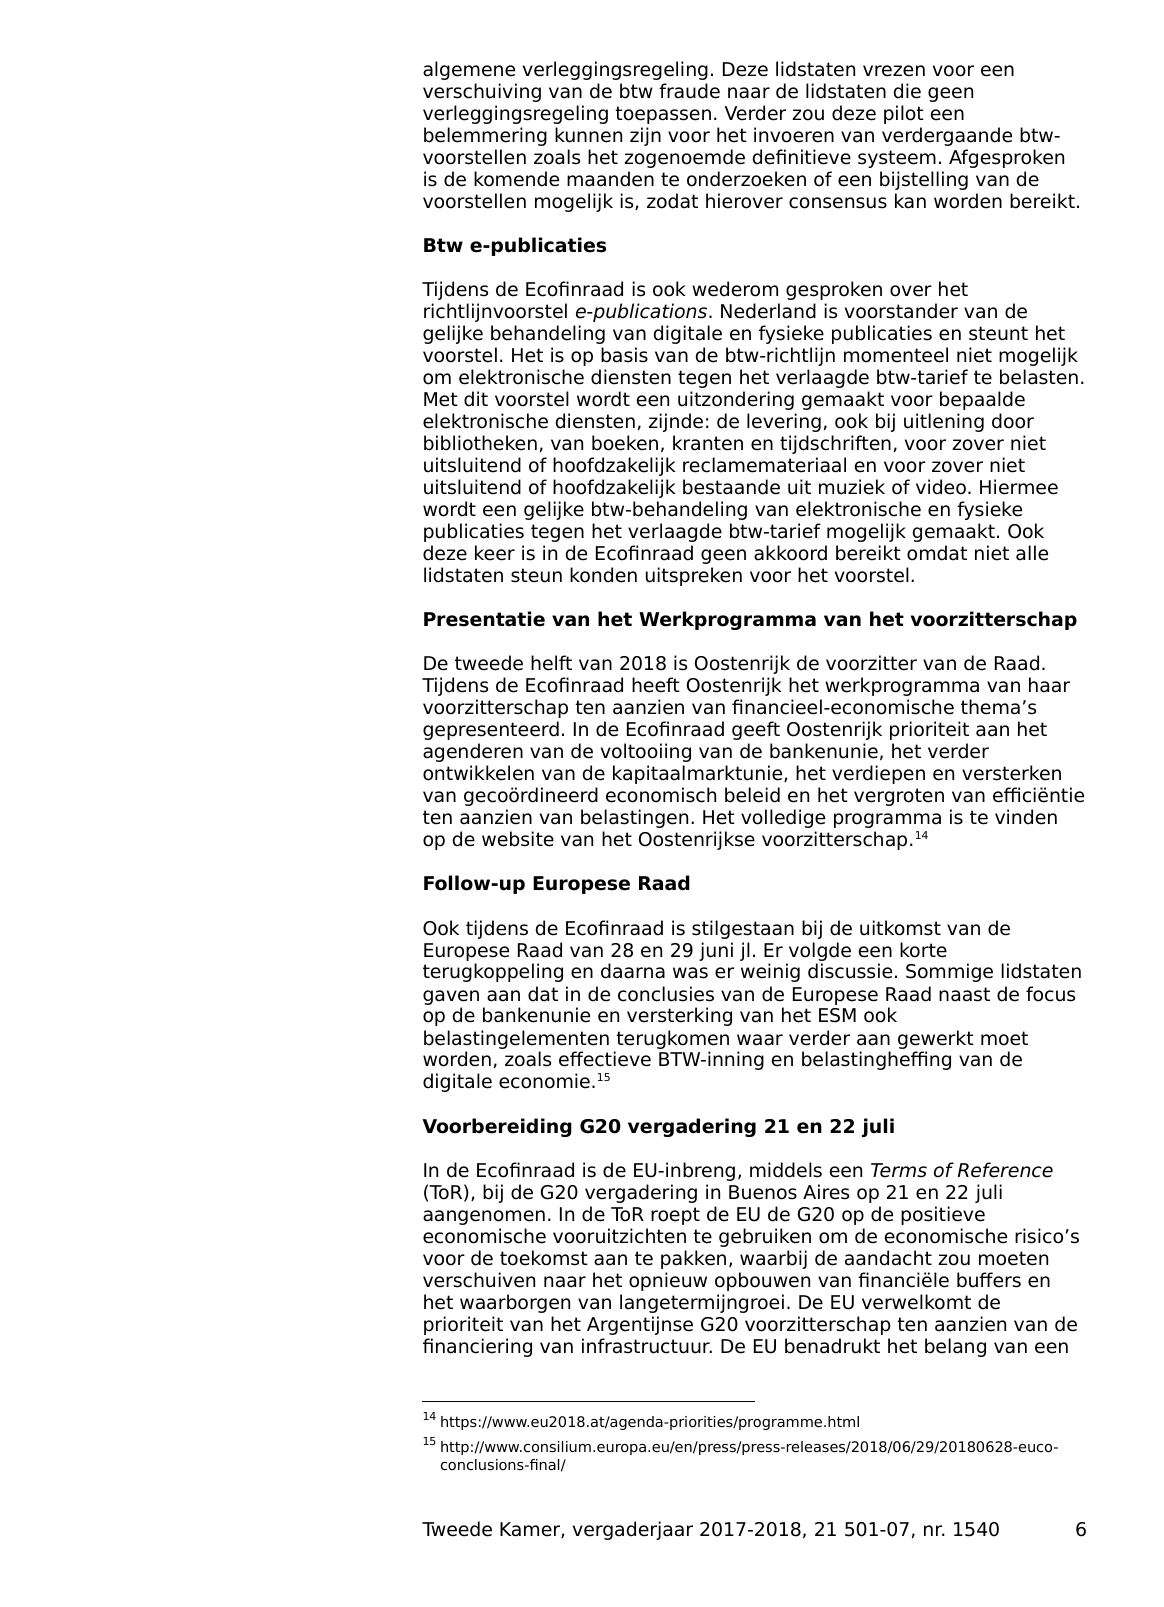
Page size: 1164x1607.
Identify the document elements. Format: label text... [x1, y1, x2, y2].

text http://www.consilium.europa.eu/en/press/press-releases/2018/06/29/20180628-euco-conclusions-final/ [422, 1435, 1087, 1474]
text https://www.eu2018.at/agenda-priorities/programme.html [422, 1410, 1087, 1432]
subtitle Btw e-publicaties [422, 235, 1087, 257]
subtitle Presentatie van het Werkprogramma van het voorzitterschap [422, 609, 1087, 631]
subtitle Voorbereiding G20 vergadering 21 en 22 juli [422, 1116, 1087, 1137]
text In de Ecofinraad is de EU-inbreng, middels een Terms of Reference (ToR), bij de G20 vergadering in Buenos Aires op 21 en 22 juli aangenomen. In de ToR roept de EU de G20 op de positieve economische vooruitzichten te gebruiken om de economische risico’s voor de toekomst aan te pakken, waarbij de aandacht zou moeten verschuiven naar het opnieuw opbouwen van financiële buffers en het waarborgen van langetermijngroei. De EU verwelkomt de prioriteit van het Argentijnse G20 voorzitterschap ten aanzien van de financiering van infrastructuur. De EU benadrukt het belang van een [422, 1160, 1087, 1357]
subtitle Follow-up Europese Raad [422, 873, 1087, 895]
text Ook tijdens de Ecofinraad is stilgestaan bij de uitkomst van de Europese Raad van 28 en 29 juni jl. Er volgde een korte terugkoppeling en daarna was er weinig discussie. Sommige lidstaten gaven aan dat in de conclusies van de Europese Raad naast de focus op de bankenunie en versterking van het ESM ook belastingelementen terugkomen waar verder aan gewerkt moet worden, zoals effectieve BTW-inning en belastingheffing van de digitale economie. [422, 917, 1087, 1093]
text algemene verleggingsregeling. Deze lidstaten vrezen voor een verschuiving van de btw fraude naar de lidstaten die geen verleggingsregeling toepassen. Verder zou deze pilot een belemmering kunnen zijn voor het invoeren van verdergaande btw-voorstellen zoals het zogenoemde definitieve systeem. Afgesproken is de komende maanden te onderzoeken of een bijstelling van de voorstellen mogelijk is, zodat hierover consensus kan worden bereikt. [422, 59, 1087, 213]
text Tijdens de Ecofinraad is ook wederom gesproken over het richtlijnvoorstel e-publications. Nederland is voorstander van de gelijke behandeling van digitale en fysieke publicaties en steunt het voorstel. Het is op basis van de btw-richtlijn momenteel niet mogelijk om elektronische diensten tegen het verlaagde btw-tarief te belasten. Met dit voorstel wordt een uitzondering gemaakt voor bepaalde elektronische diensten, zijnde: de levering, ook bij uitlening door bibliotheken, van boeken, kranten en tijdschriften, voor zover niet uitsluitend of hoofdzakelijk reclamemateriaal en voor zover niet uitsluitend of hoofdzakelijk bestaande uit muziek of video. Hiermee wordt een gelijke btw-behandeling van elektronische en fysieke publicaties tegen het verlaagde btw-tarief mogelijk gemaakt. Ook deze keer is in de Ecofinraad geen akkoord bereikt omdat niet alle lidstaten steun konden uitspreken voor het voorstel. [422, 279, 1087, 587]
text De tweede helft van 2018 is Oostenrijk de voorzitter van de Raad. Tijdens de Ecofinraad heeft Oostenrijk het werkprogramma van haar voorzitterschap ten aanzien van financieel-economische thema’s gepresenteerd. In de Ecofinraad geeft Oostenrijk prioriteit aan het agenderen van de voltooiing van de bankenunie, het verder ontwikkelen van de kapitaalmarktunie, het verdiepen en versterken van gecoördineerd economisch beleid en het vergroten van efficiëntie ten aanzien van belastingen. Het volledige programma is te vinden op de website van het Oostenrijkse voorzitterschap. [422, 653, 1087, 851]
